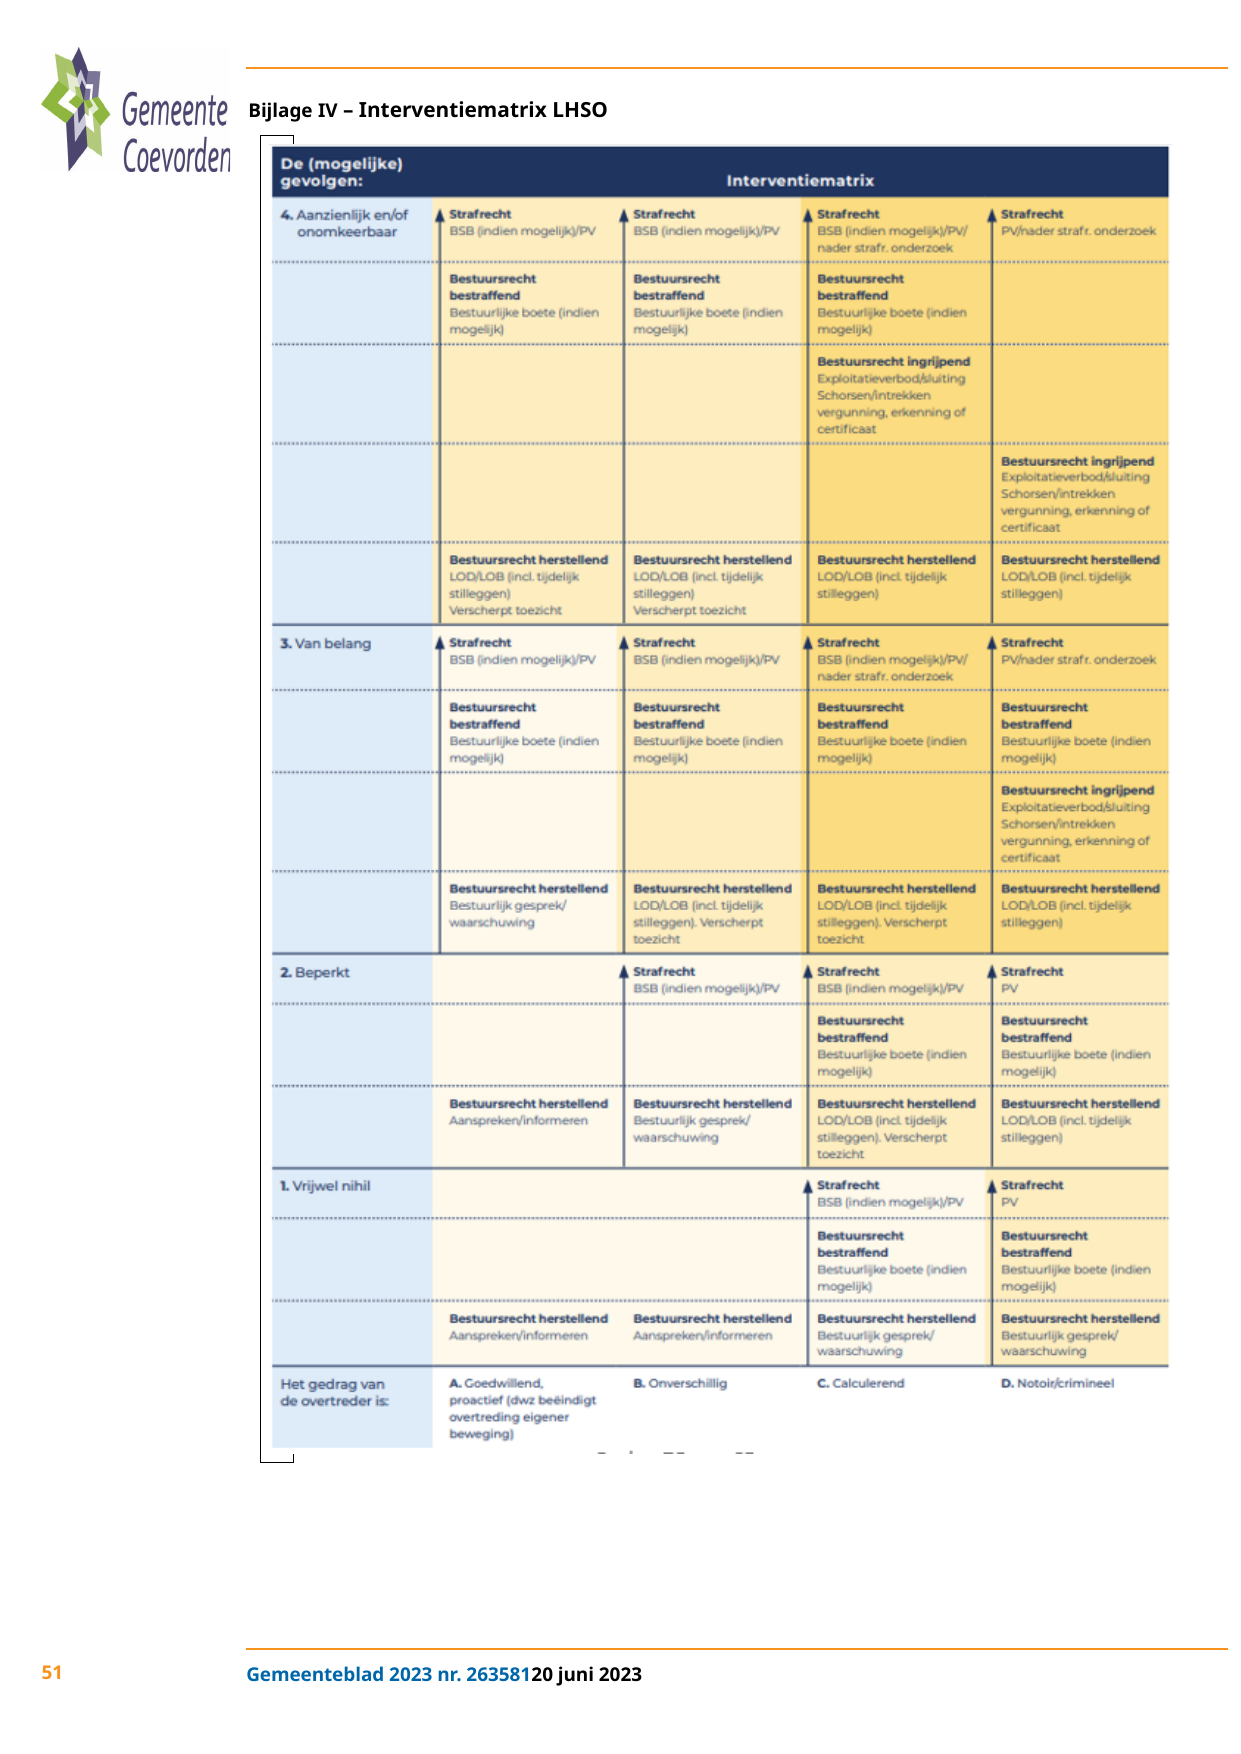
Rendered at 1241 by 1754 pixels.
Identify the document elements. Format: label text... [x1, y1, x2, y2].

picture [41, 47, 231, 172]
picture [268, 144, 1173, 1454]
text Bijlage IV – Interventiematrix LHSO [248, 95, 1152, 123]
